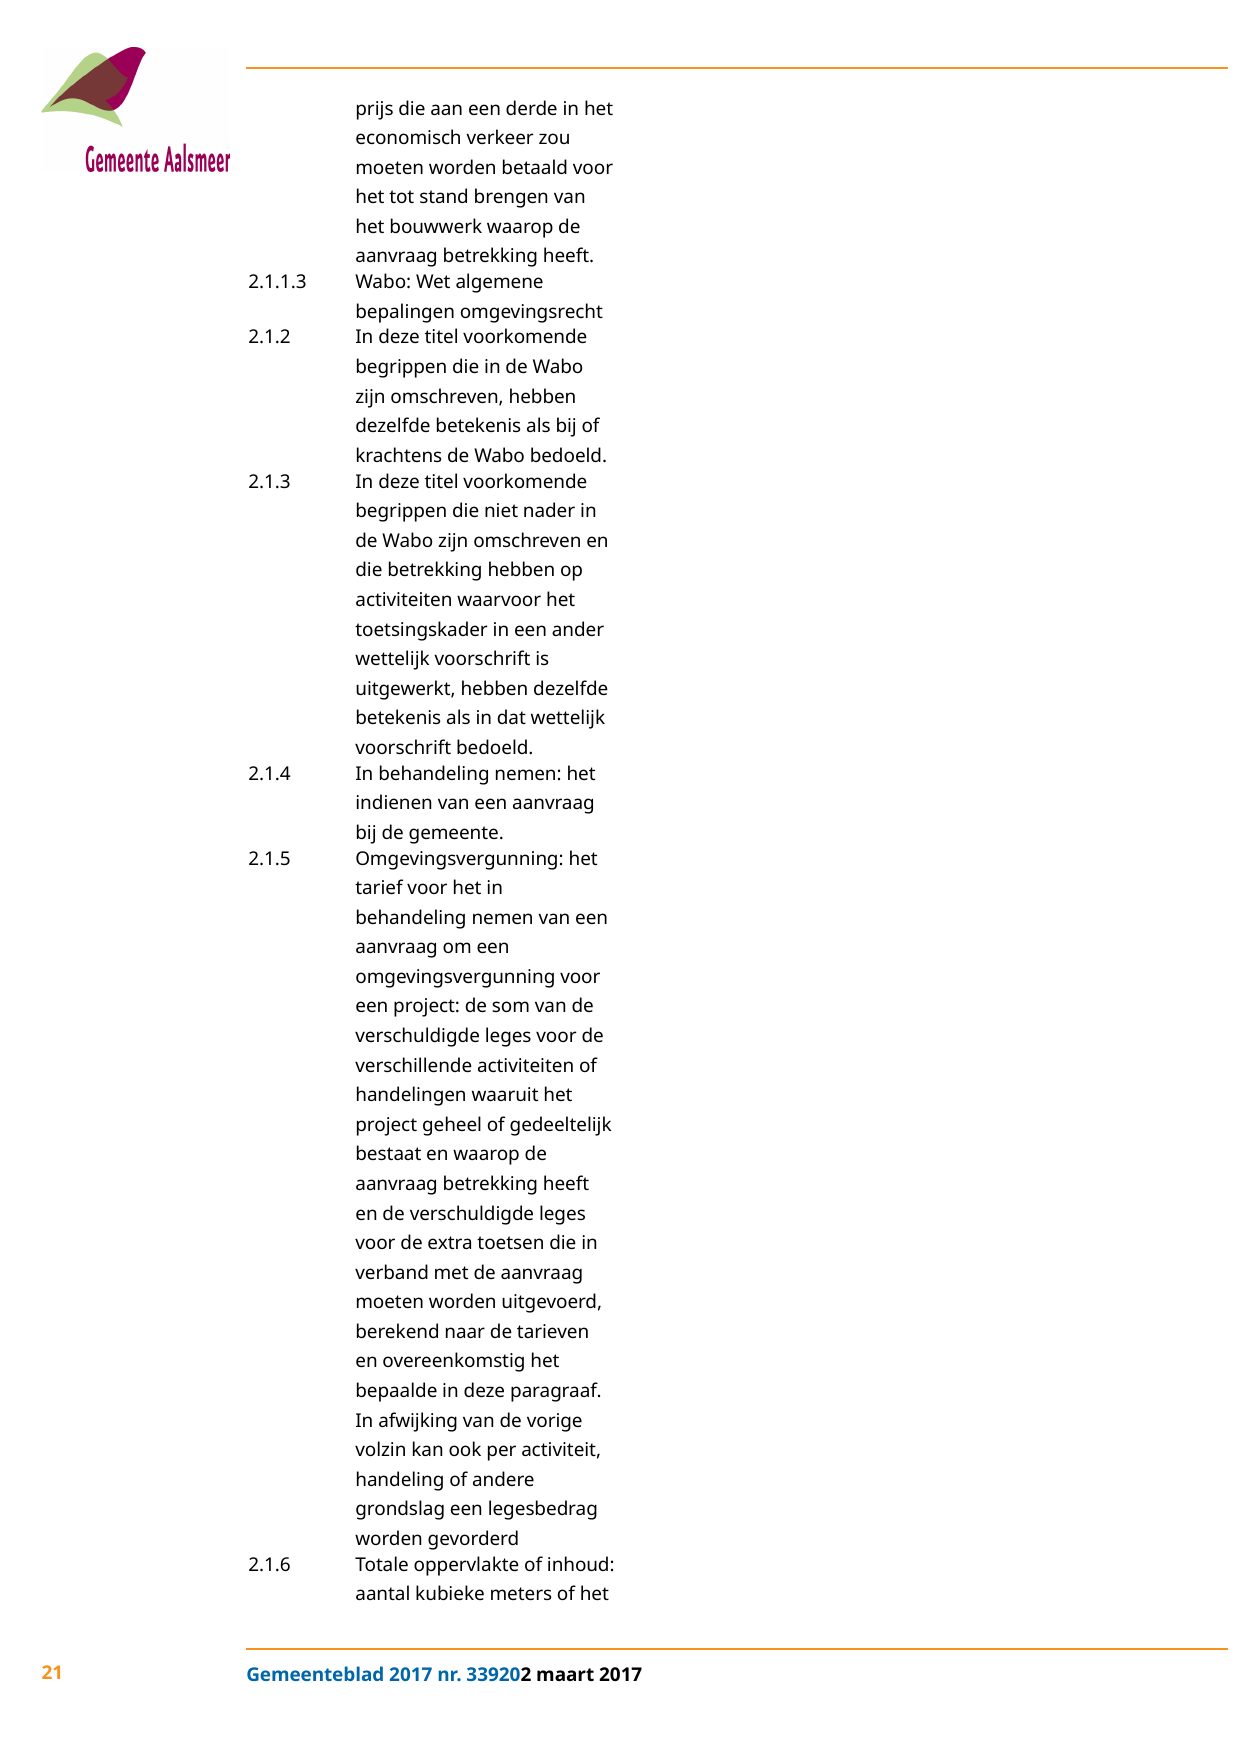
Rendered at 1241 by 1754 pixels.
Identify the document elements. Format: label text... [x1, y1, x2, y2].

table_cell [616, 1551, 830, 1606]
table_cell In deze titel voorkomende begrippen die niet nader in de Wabo zijn omschreven en die betrekking hebben op activiteiten waarvoor het toetsingskader in een ander wettelijk voorschrift is uitgewerkt, hebben dezelfde betekenis als in dat wettelijk voorschrift bedoeld. [355, 468, 616, 760]
table_cell [830, 269, 1044, 324]
table_cell [616, 324, 830, 468]
table_cell 2.1.2 [248, 324, 355, 468]
table_cell [830, 1551, 1044, 1606]
table_cell [830, 845, 1044, 1551]
table_cell [830, 95, 1044, 268]
table_cell Omgevingsvergunning: het tarief voor het in behandeling nemen van een aanvraag om een omgevingsvergunning voor een project: de som van de verschuldigde leges voor de verschillende activiteiten of handelingen waaruit het project geheel of gedeeltelijk bestaat en waarop de aanvraag betrekking heeft en de verschuldigde leges voor de extra toetsen die in verband met de aanvraag moeten worden uitgevoerd, berekend naar de tarieven en overeenkomstig het bepaalde in deze paragraaf. In afwijking van de vorige volzin kan ook per activiteit, handeling of andere grondslag een legesbedrag worden gevorderd [355, 845, 616, 1551]
table_cell [616, 760, 830, 845]
table_cell [830, 468, 1044, 760]
table_cell [616, 845, 830, 1551]
table_cell 2.1.4 [248, 760, 355, 845]
table_cell 2.1.3 [248, 468, 355, 760]
table_cell [616, 468, 830, 760]
table_cell [616, 95, 830, 268]
table_cell 2.1.6 [248, 1551, 355, 1606]
table_cell prijs die aan een derde in het economisch verkeer zou moeten worden betaald voor het tot stand brengen van het bouwwerk waarop de aanvraag betrekking heeft. [355, 95, 616, 268]
table_cell Wabo: Wet algemene bepalingen omgevingsrecht [355, 269, 616, 324]
picture [41, 47, 231, 172]
table_cell 2.1.5 [248, 845, 355, 1551]
table_cell [616, 269, 830, 324]
table_cell In deze titel voorkomende begrippen die in de Wabo zijn omschreven, hebben dezelfde betekenis als bij of krachtens de Wabo bedoeld. [355, 324, 616, 468]
table_cell [248, 95, 355, 268]
table_cell Totale oppervlakte of inhoud: aantal kubieke meters of het [355, 1551, 616, 1606]
table_cell 2.1.1.3 [248, 269, 355, 324]
table_cell In behandeling nemen: het indienen van een aanvraag bij de gemeente. [355, 760, 616, 845]
table_cell [830, 760, 1044, 845]
table_cell [830, 324, 1044, 468]
